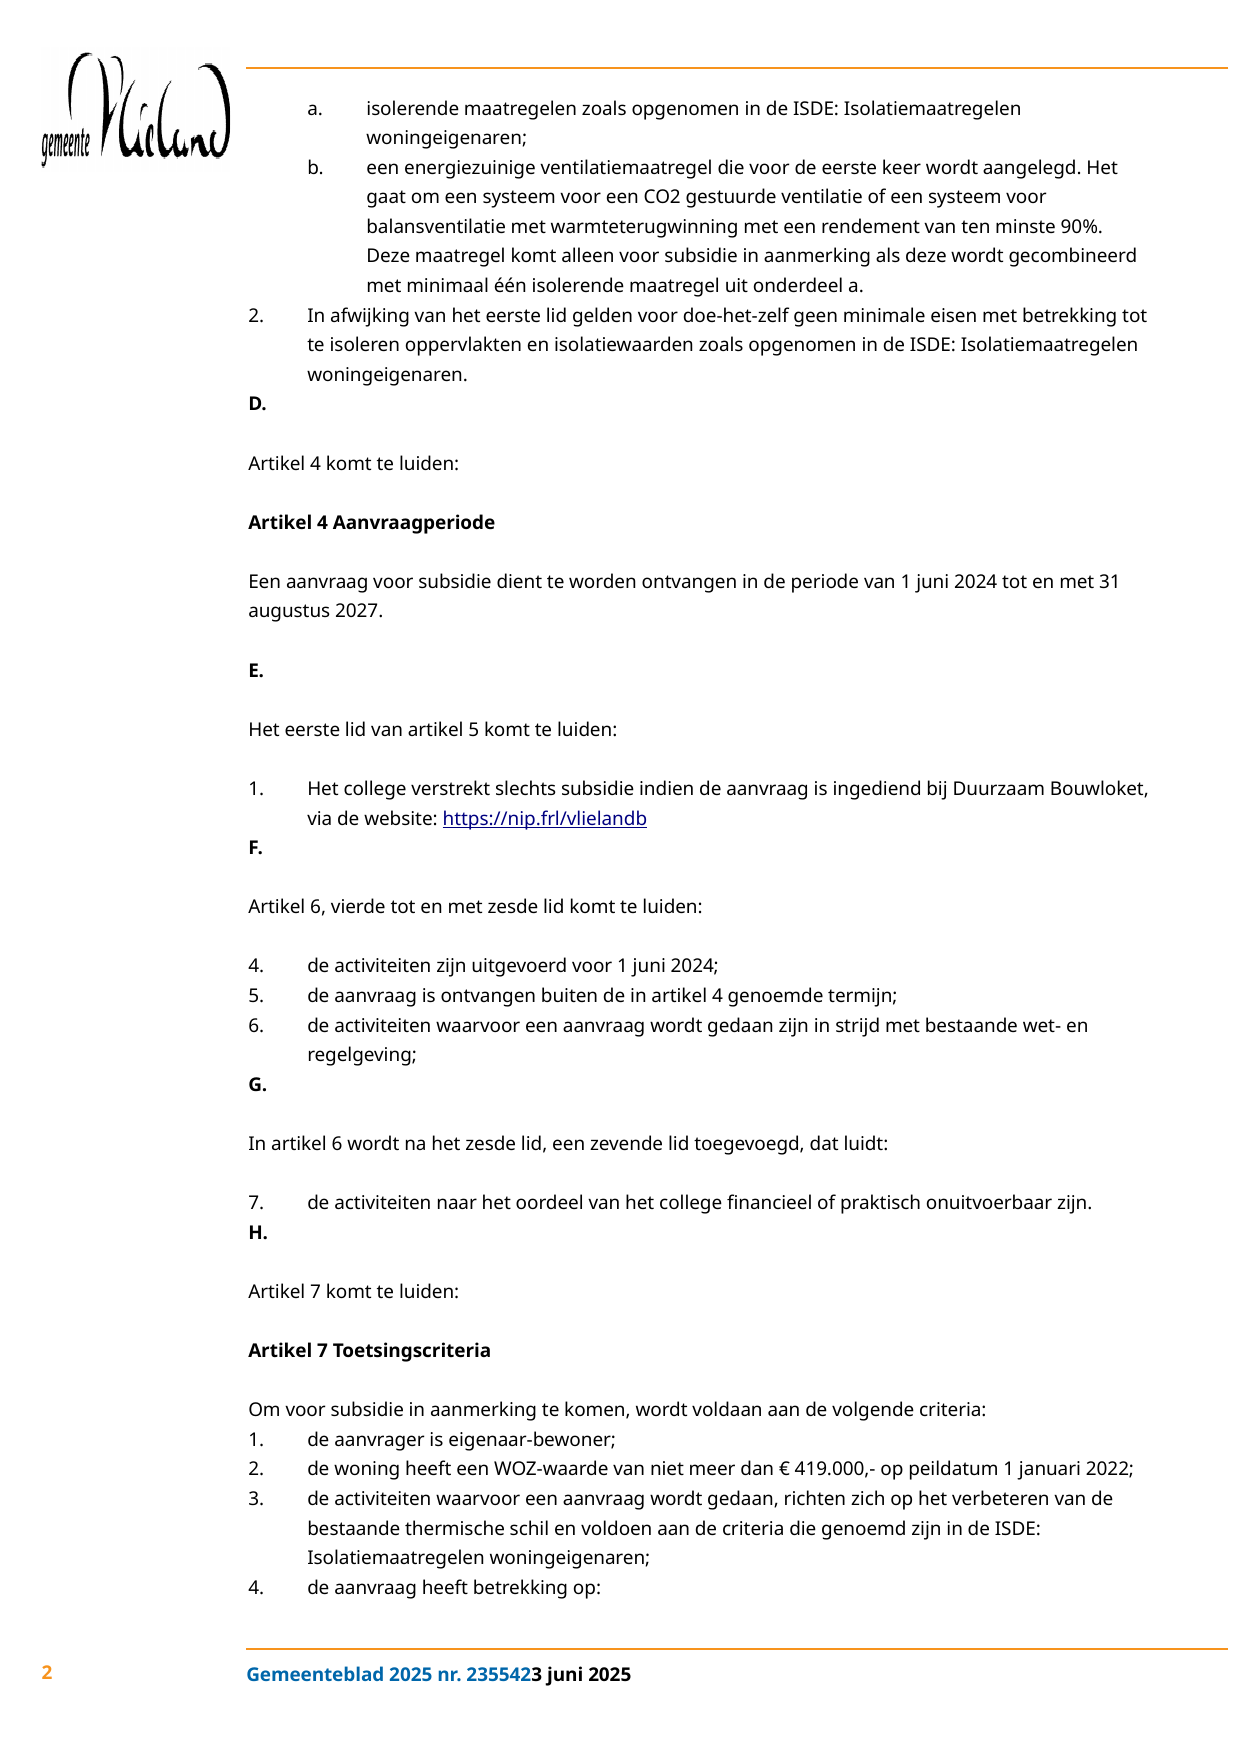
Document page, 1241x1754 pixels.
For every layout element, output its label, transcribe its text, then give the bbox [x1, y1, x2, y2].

text In artikel 6 wordt na het zesde lid, een zevende lid toegevoegd, dat luidt: [248, 1130, 1152, 1156]
text E. [248, 657, 1152, 683]
list de activiteiten naar het oordeel van het college financieel of praktisch onuitvoerbaar zijn. [248, 1189, 1152, 1215]
text D. [248, 391, 1152, 416]
list de aanvraag heeft betrekking op: [248, 1574, 1152, 1600]
text Het eerste lid van artikel 5 komt te luiden: [248, 716, 1152, 742]
list isolerende maatregelen zoals opgenomen in de ISDE: Isolatiemaatregelen woningeigenaren; [307, 95, 1152, 150]
text H. [248, 1219, 1152, 1245]
list een energiezuinige ventilatiemaatregel die voor de eerste keer wordt aangelegd. Het gaat om een systeem voor een CO2 gestuurde ventilatie of een systeem voor balansventilatie met warmteterugwinning met een rendement van ten minste 90%. Deze maatregel komt alleen voor subsidie in aanmerking als deze wordt gecombineerd met minimaal één isolerende maatregel uit onderdeel a. [307, 154, 1152, 298]
list de activiteiten waarvoor een aanvraag wordt gedaan zijn in strijd met bestaande wet- en regelgeving; [248, 1012, 1152, 1067]
list de aanvraag is ontvangen buiten de in artikel 4 genoemde termijn; [248, 982, 1152, 1008]
text Om voor subsidie in aanmerking te komen, wordt voldaan aan de volgende criteria: [248, 1396, 1152, 1422]
list de aanvrager is eigenaar-bewoner; [248, 1426, 1152, 1452]
text Artikel 7 komt te luiden: [248, 1278, 1152, 1304]
list de activiteiten waarvoor een aanvraag wordt gedaan, richten zich op het verbeteren van de bestaande thermische schil en voldoen aan de criteria die genoemd zijn in de ISDE: Isolatiemaatregelen woningeigenaren; [248, 1485, 1152, 1570]
picture [41, 47, 231, 172]
list In afwijking van het eerste lid gelden voor doe-het-zelf geen minimale eisen met betrekking tot te isoleren oppervlakten en isolatiewaarden zoals opgenomen in de ISDE: Isolatiemaatregelen woningeigenaren. [248, 302, 1152, 387]
text Een aanvraag voor subsidie dient te worden ontvangen in de periode van 1 juni 2024 tot en met 31 augustus 2027. [248, 568, 1152, 623]
list de woning heeft een WOZ-waarde van niet meer dan € 419.000,- op peildatum 1 januari 2022; [248, 1456, 1152, 1481]
list de activiteiten zijn uitgevoerd voor 1 juni 2024; [248, 953, 1152, 978]
text Artikel 6, vierde tot en met zesde lid komt te luiden: [248, 893, 1152, 919]
text F. [248, 834, 1152, 860]
text Artikel 4 Aanvraagperiode [248, 509, 1152, 535]
list Het college verstrekt slechts subsidie indien de aanvraag is ingediend bij Duurzaam Bouwloket, via de website: https://nip.frl/vlielandb [248, 775, 1152, 831]
text G. [248, 1071, 1152, 1097]
text Artikel 4 komt te luiden: [248, 450, 1152, 476]
text Artikel 7 Toetsingscriteria [248, 1337, 1152, 1363]
